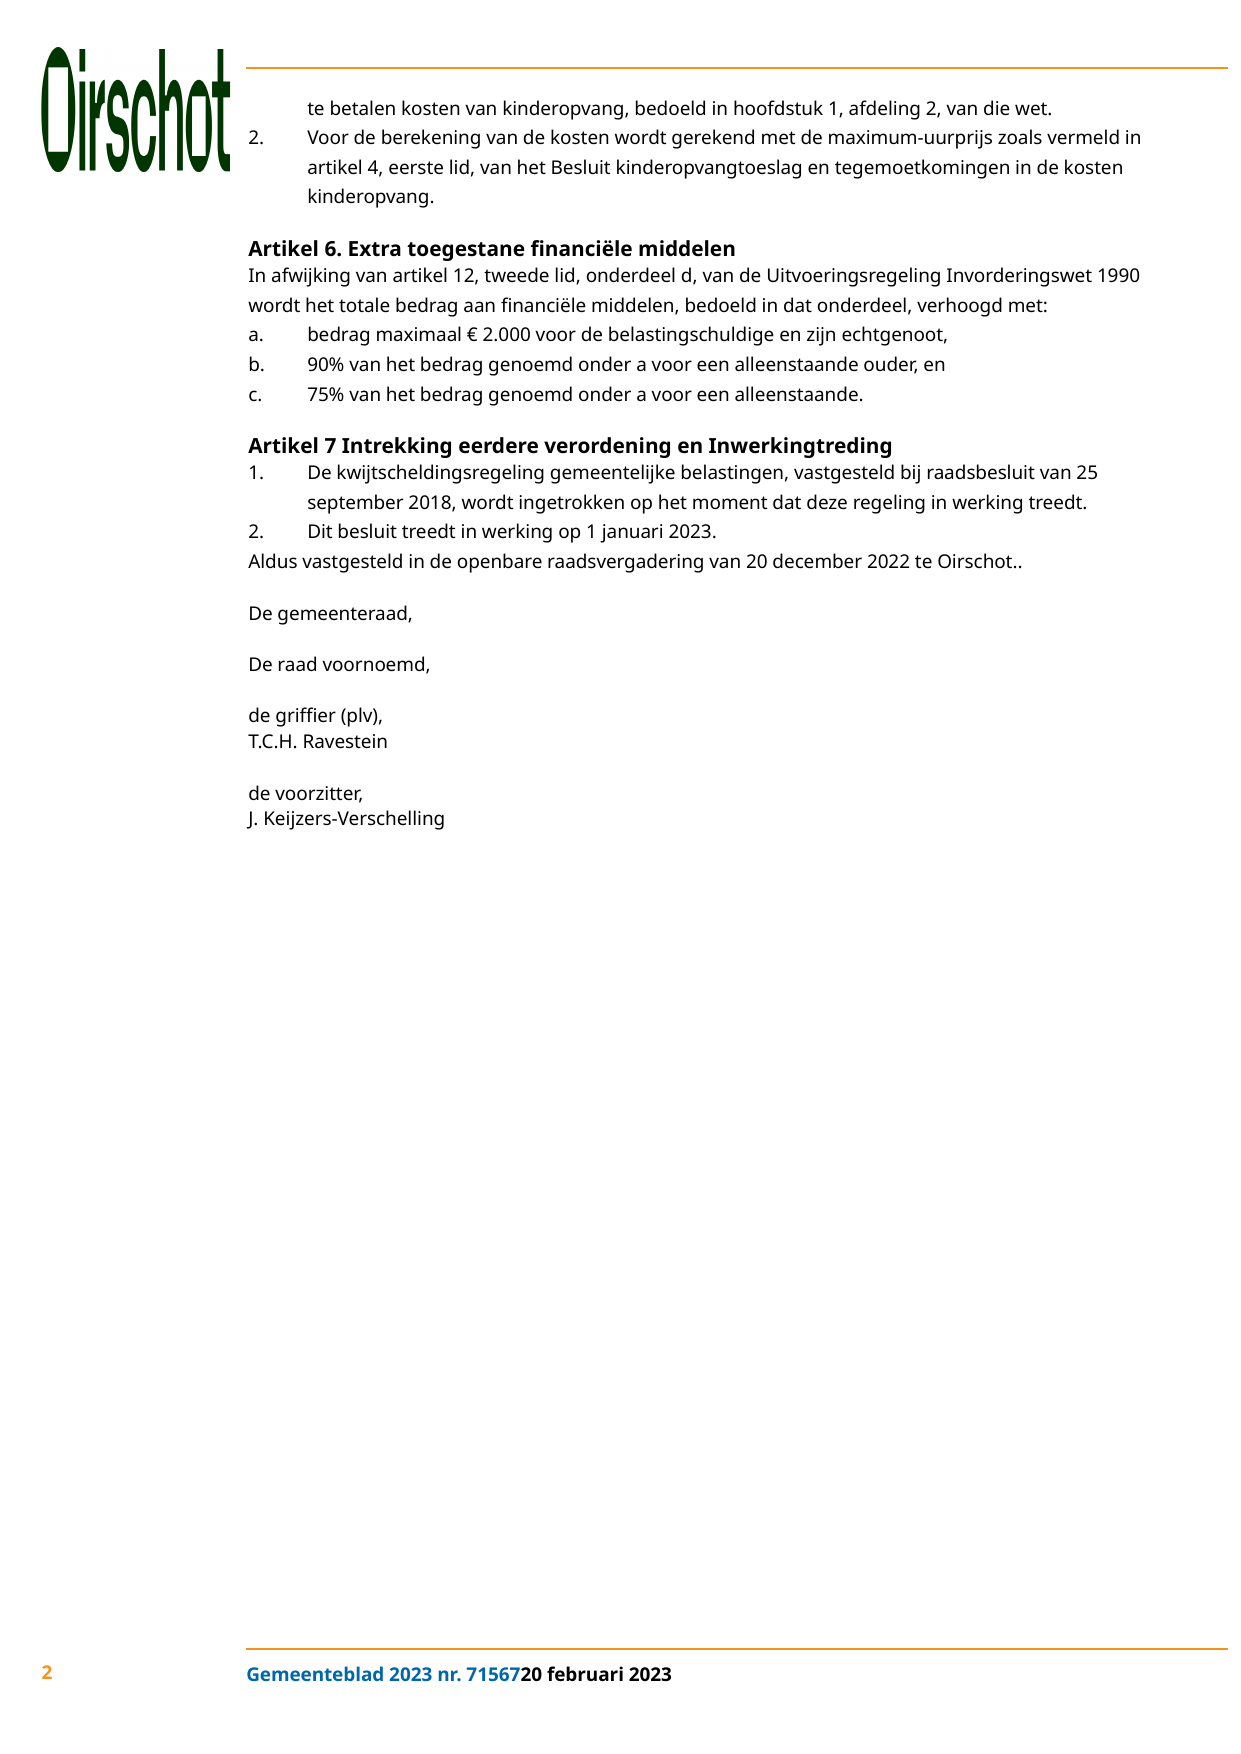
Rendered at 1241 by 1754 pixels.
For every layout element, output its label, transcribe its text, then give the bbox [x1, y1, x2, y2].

text In afwijking van artikel 12, tweede lid, onderdeel d, van de Uitvoeringsregeling Invorderingswet 1990 wordt het totale bedrag aan financiële middelen, bedoeld in dat onderdeel, verhoogd met: [248, 262, 1152, 318]
list bedrag maximaal € 2.000 voor de belastingschuldige en zijn echtgenoot, [248, 322, 1152, 347]
text De raad voornoemd, [248, 651, 1152, 677]
text Artikel 6. Extra toegestane financiële middelen [248, 234, 1152, 262]
text J. Keijzers-Verschelling [248, 806, 1152, 831]
text T.C.H. Ravestein [248, 728, 1152, 754]
text Artikel 7 Intrekking eerdere verordening en Inwerkingtreding [248, 431, 1152, 459]
list De kwijtscheldingsregeling gemeentelijke belastingen, vastgesteld bij raadsbesluit van 25 september 2018, wordt ingetrokken op het moment dat deze regeling in werking treedt. [248, 459, 1152, 515]
text De gemeenteraad, [248, 600, 1152, 626]
text Aldus vastgesteld in de openbare raadsvergadering van 20 december 2022 te Oirschot.. [248, 548, 1152, 574]
list Voor de berekening van de kosten wordt gerekend met de maximum-uurprijs zoals vermeld in artikel 4, eerste lid, van het Besluit kinderopvangtoeslag en tegemoetkomingen in de kosten kinderopvang. [248, 124, 1152, 209]
picture [41, 47, 231, 172]
text de voorzitter, [248, 780, 1152, 806]
list 90% van het bedrag genoemd onder a voor een alleenstaande ouder, en [248, 351, 1152, 377]
list te betalen kosten van kinderopvang, bedoeld in hoofdstuk 1, afdeling 2, van die wet. [248, 95, 1152, 121]
list 75% van het bedrag genoemd onder a voor een alleenstaande. [248, 381, 1152, 406]
text de griffier (plv), [248, 703, 1152, 728]
list Dit besluit treedt in werking op 1 januari 2023. [248, 519, 1152, 544]
